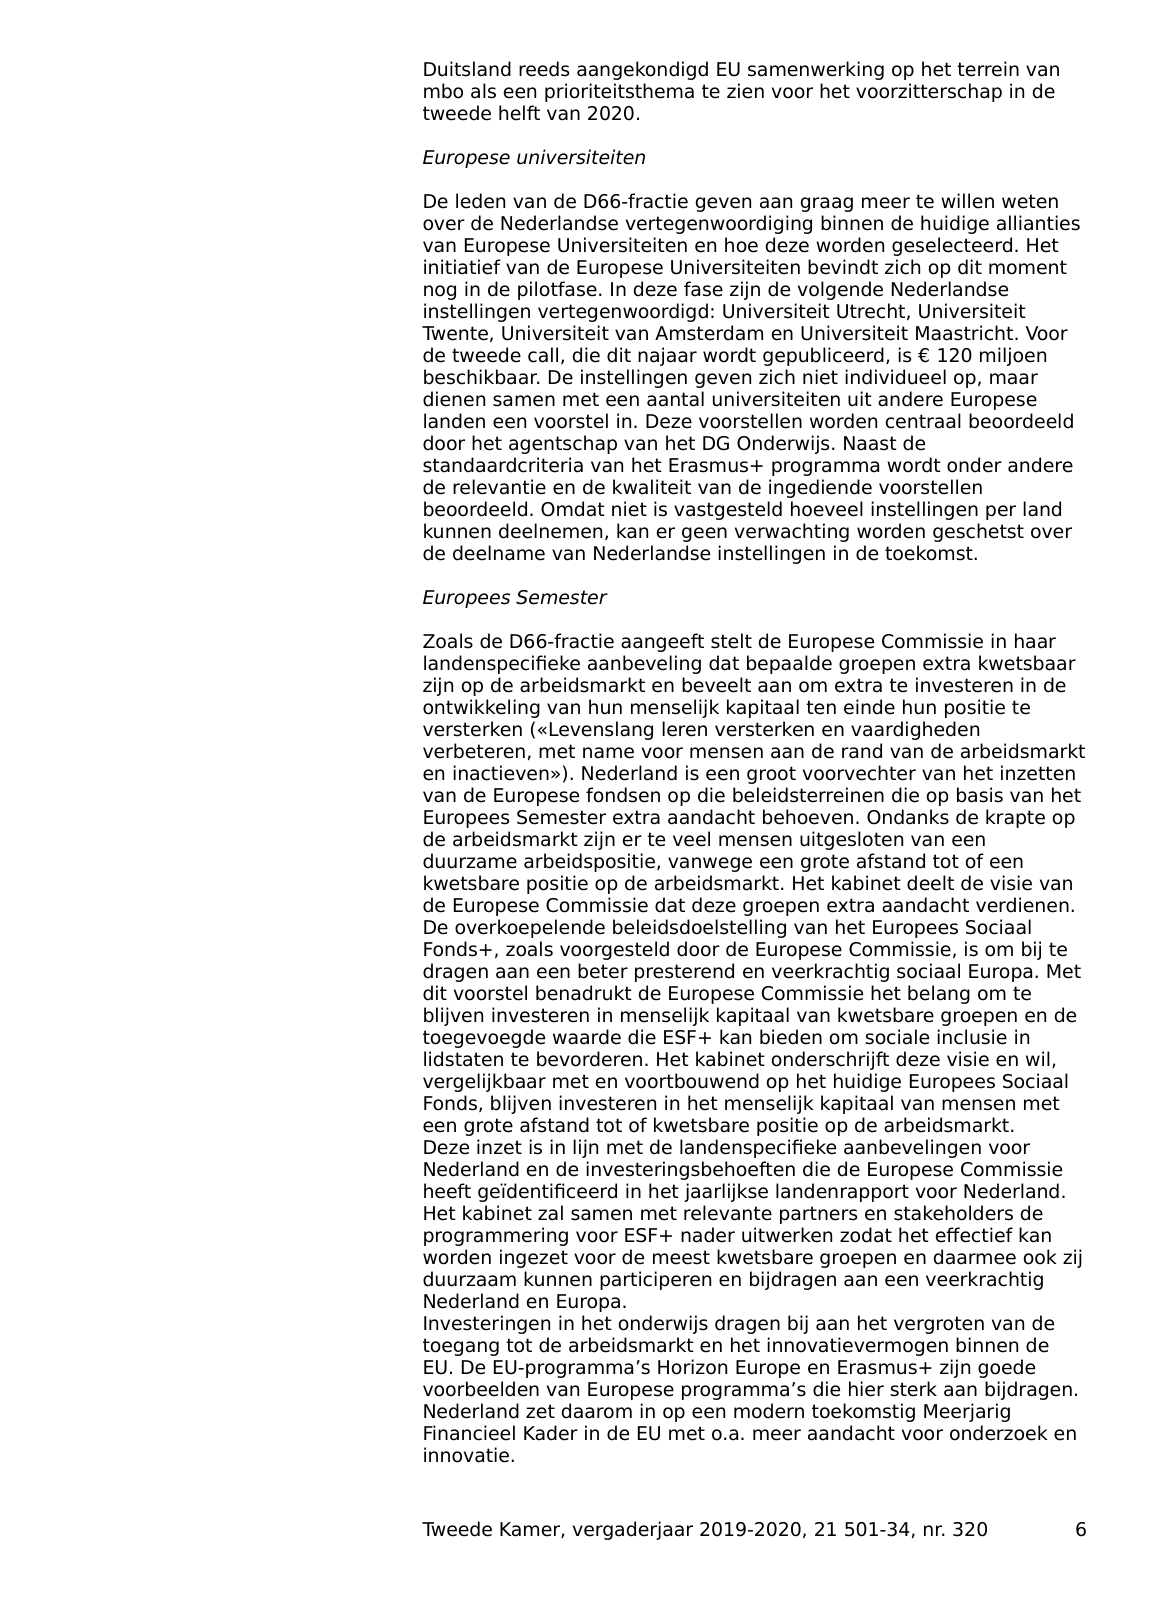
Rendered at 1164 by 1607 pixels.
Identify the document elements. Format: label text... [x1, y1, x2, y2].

text Investeringen in het onderwijs dragen bij aan het vergroten van de toegang tot de arbeidsmarkt en het innovatievermogen binnen de EU. De EU-programma’s Horizon Europe en Erasmus+ zijn goede voorbeelden van Europese programma’s die hier sterk aan bijdragen. Nederland zet daarom in op een modern toekomstig Meerjarig Financieel Kader in de EU met o.a. meer aandacht voor onderzoek en innovatie. [422, 1313, 1087, 1467]
subtitle Europese universiteiten [422, 147, 1087, 169]
text De overkoepelende beleidsdoelstelling van het Europees Sociaal Fonds+, zoals voorgesteld door de Europese Commissie, is om bij te dragen aan een beter presterend en veerkrachtig sociaal Europa. Met dit voorstel benadrukt de Europese Commissie het belang om te blijven investeren in menselijk kapitaal van kwetsbare groepen en de toegevoegde waarde die ESF+ kan bieden om sociale inclusie in lidstaten te bevorderen. Het kabinet onderschrijft deze visie en wil, vergelijkbaar met en voortbouwend op het huidige Europees Sociaal Fonds, blijven investeren in het menselijk kapitaal van mensen met een grote afstand tot of kwetsbare positie op de arbeidsmarkt. [422, 917, 1087, 1137]
text Duitsland reeds aangekondigd EU samenwerking op het terrein van mbo als een prioriteitsthema te zien voor het voorzitterschap in de tweede helft van 2020. [422, 59, 1087, 125]
text Zoals de D66-fractie aangeeft stelt de Europese Commissie in haar landenspecifieke aanbeveling dat bepaalde groepen extra kwetsbaar zijn op de arbeidsmarkt en beveelt aan om extra te investeren in de ontwikkeling van hun menselijk kapitaal ten einde hun positie te versterken («Levenslang leren versterken en vaardigheden verbeteren, met name voor mensen aan de rand van de arbeidsmarkt en inactieven»). Nederland is een groot voorvechter van het inzetten van de Europese fondsen op die beleidsterreinen die op basis van het Europees Semester extra aandacht behoeven. Ondanks de krapte op de arbeidsmarkt zijn er te veel mensen uitgesloten van een duurzame arbeidspositie, vanwege een grote afstand tot of een kwetsbare positie op de arbeidsmarkt. Het kabinet deelt de visie van de Europese Commissie dat deze groepen extra aandacht verdienen. [422, 631, 1087, 917]
subtitle Europees Semester [422, 587, 1087, 609]
text Deze inzet is in lijn met de landenspecifieke aanbevelingen voor Nederland en de investeringsbehoeften die de Europese Commissie heeft geïdentificeerd in het jaarlijkse landenrapport voor Nederland. Het kabinet zal samen met relevante partners en stakeholders de programmering voor ESF+ nader uitwerken zodat het effectief kan worden ingezet voor de meest kwetsbare groepen en daarmee ook zij duurzaam kunnen participeren en bijdragen aan een veerkrachtig Nederland en Europa. [422, 1137, 1087, 1313]
text De leden van de D66-fractie geven aan graag meer te willen weten over de Nederlandse vertegenwoordiging binnen de huidige allianties van Europese Universiteiten en hoe deze worden geselecteerd. Het initiatief van de Europese Universiteiten bevindt zich op dit moment nog in de pilotfase. In deze fase zijn de volgende Nederlandse instellingen vertegenwoordigd: Universiteit Utrecht, Universiteit Twente, Universiteit van Amsterdam en Universiteit Maastricht. Voor de tweede call, die dit najaar wordt gepubliceerd, is € 120 miljoen beschikbaar. De instellingen geven zich niet individueel op, maar dienen samen met een aantal universiteiten uit andere Europese landen een voorstel in. Deze voorstellen worden centraal beoordeeld door het agentschap van het DG Onderwijs. Naast de standaardcriteria van het Erasmus+ programma wordt onder andere de relevantie en de kwaliteit van de ingediende voorstellen beoordeeld. Omdat niet is vastgesteld hoeveel instellingen per land kunnen deelnemen, kan er geen verwachting worden geschetst over de deelname van Nederlandse instellingen in de toekomst. [422, 191, 1087, 565]
